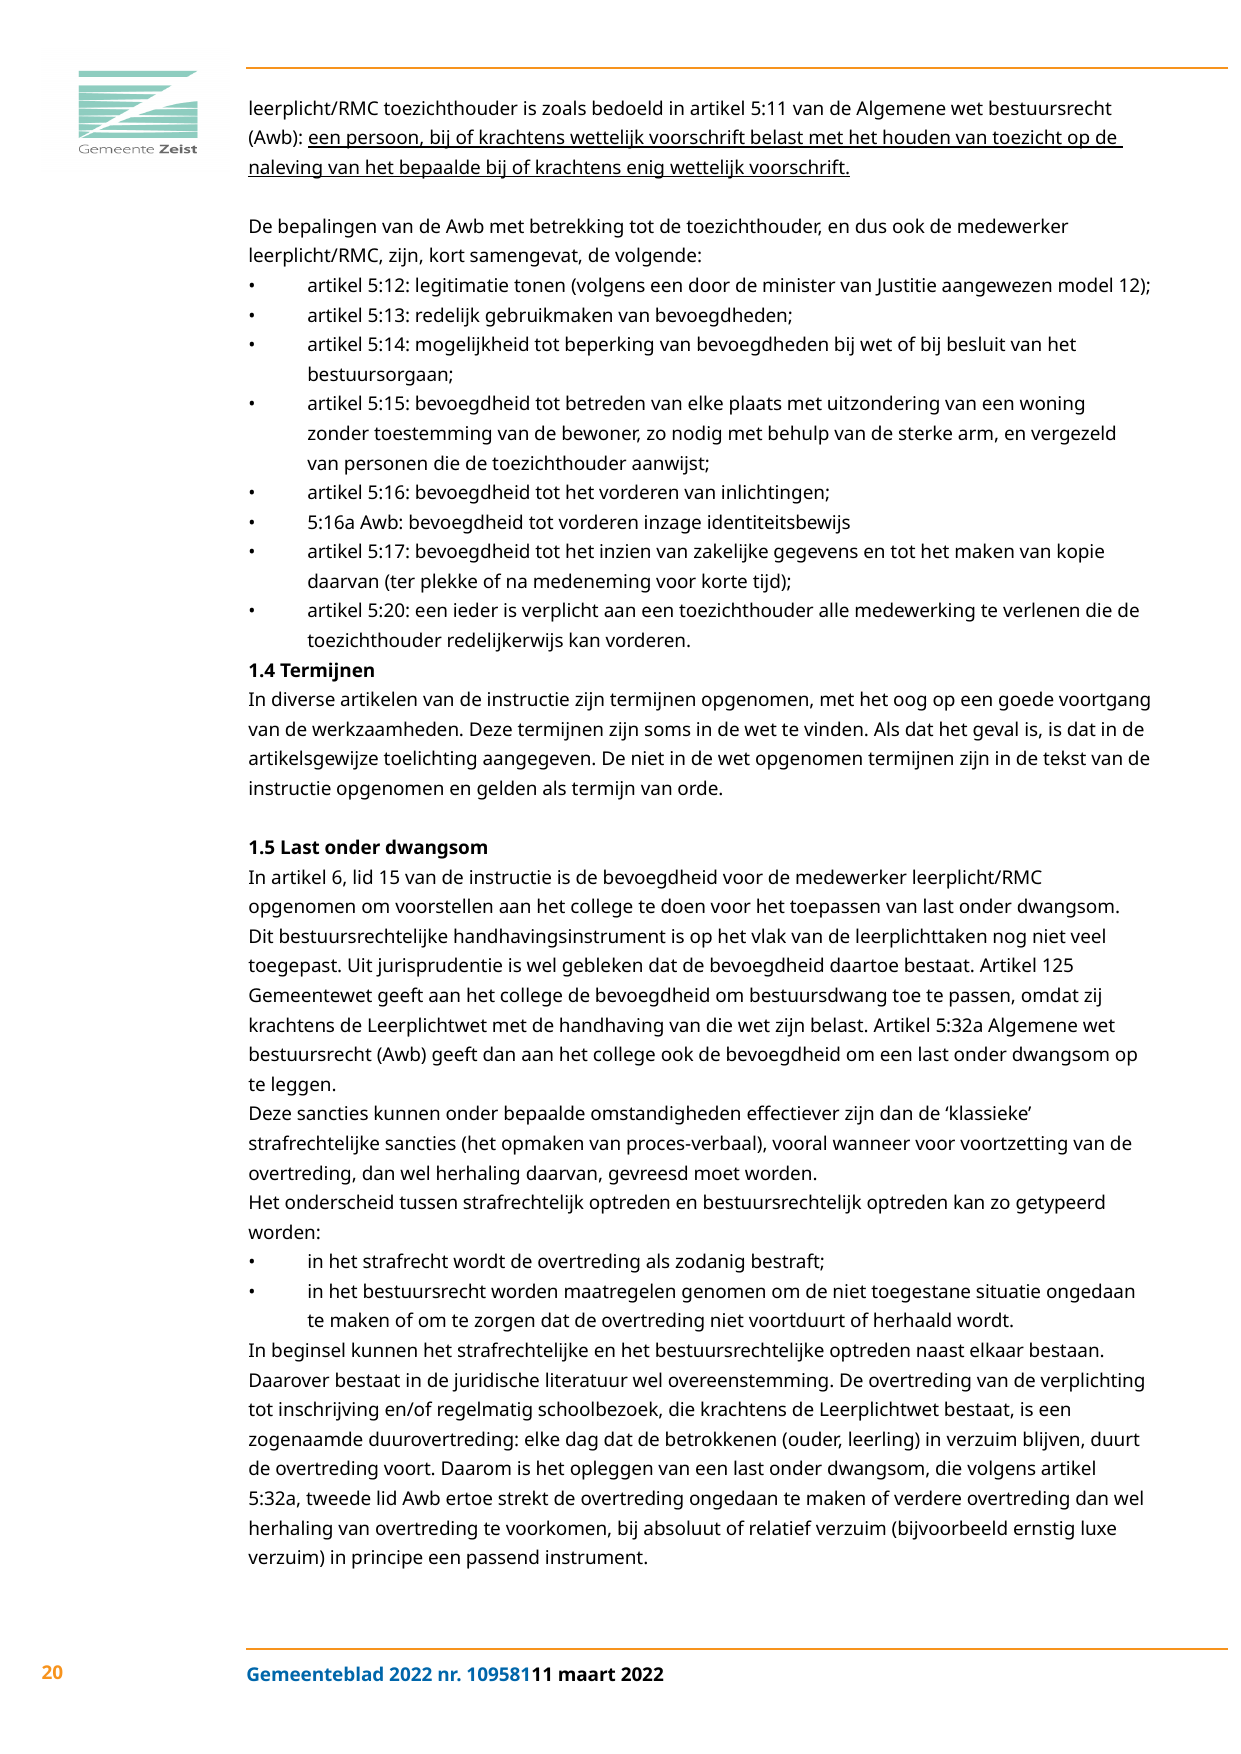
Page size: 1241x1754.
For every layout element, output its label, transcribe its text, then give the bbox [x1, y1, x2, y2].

text 1.4 Termijnen [248, 657, 1152, 683]
list in het strafrecht wordt de overtreding als zodanig bestraft; [248, 1248, 1152, 1274]
text Dit bestuursrechtelijke handhavingsinstrument is op het vlak van de leerplichttaken nog niet veel toegepast. Uit jurisprudentie is wel gebleken dat de bevoegdheid daartoe bestaat. Artikel 125 Gemeentewet geeft aan het college de bevoegdheid om bestuursdwang toe te passen, omdat zij krachtens de Leerplichtwet met de handhaving van die wet zijn belast. Artikel 5:32a Algemene wet bestuursrecht (Awb) geeft dan aan het college ook de bevoegdheid om een last onder dwangsom op te leggen. [248, 923, 1152, 1097]
list artikel 5:12: legitimatie tonen (volgens een door de minister van Justitie aangewezen model 12); [248, 272, 1152, 298]
picture [41, 47, 231, 172]
list in het bestuursrecht worden maatregelen genomen om de niet toegestane situatie ongedaan te maken of om te zorgen dat de overtreding niet voortduurt of herhaald wordt. [248, 1278, 1152, 1333]
list artikel 5:17: bevoegdheid tot het inzien van zakelijke gegevens en tot het maken van kopie daarvan (ter plekke of na medeneming voor korte tijd); [248, 538, 1152, 594]
text In beginsel kunnen het strafrechtelijke en het bestuursrechtelijke optreden naast elkaar bestaan. Daarover bestaat in de juridische literatuur wel overeenstemming. De overtreding van de verplichting tot inschrijving en/of regelmatig schoolbezoek, die krachtens de Leerplichtwet bestaat, is een zogenaamde duurovertreding: elke dag dat de betrokkenen (ouder, leerling) in verzuim blijven, duurt de overtreding voort. Daarom is het opleggen van een last onder dwangsom, die volgens artikel 5:32a, tweede lid Awb ertoe strekt de overtreding ongedaan te maken of verdere overtreding dan wel herhaling van overtreding te voorkomen, bij absoluut of relatief verzuim (bijvoorbeeld ernstig luxe verzuim) in principe een passend instrument. [248, 1337, 1152, 1570]
text Het onderscheid tussen strafrechtelijk optreden en bestuursrechtelijk optreden kan zo getypeerd worden: [248, 1189, 1152, 1245]
list artikel 5:20: een ieder is verplicht aan een toezichthouder alle medewerking te verlenen die de toezichthouder redelijkerwijs kan vorderen. [248, 598, 1152, 653]
text In artikel 6, lid 15 van de instructie is de bevoegdheid voor de medewerker leerplicht/RMC opgenomen om voorstellen aan het college te doen voor het toepassen van last onder dwangsom. [248, 864, 1152, 919]
text De bepalingen van de Awb met betrekking tot de toezichthouder, en dus ook de medewerker leerplicht/RMC, zijn, kort samengevat, de volgende: [248, 213, 1152, 268]
list artikel 5:14: mogelijkheid tot beperking van bevoegdheden bij wet of bij besluit van het bestuursorgaan; [248, 331, 1152, 387]
list artikel 5:13: redelijk gebruikmaken van bevoegdheden; [248, 302, 1152, 328]
text leerplicht/RMC toezichthouder is zoals bedoeld in artikel 5:11 van de Algemene wet bestuursrecht (Awb): een persoon, bij of krachtens wettelijk voorschrift belast met het houden van toezicht op de naleving van het bepaalde bij of krachtens enig wettelijk voorschrift. [248, 95, 1152, 180]
text Deze sancties kunnen onder bepaalde omstandigheden effectiever zijn dan de ‘klassieke’ strafrechtelijke sancties (het opmaken van proces-verbaal), vooral wanneer voor voortzetting van de overtreding, dan wel herhaling daarvan, gevreesd moet worden. [248, 1101, 1152, 1186]
text In diverse artikelen van de instructie zijn termijnen opgenomen, met het oog op een goede voortgang van de werkzaamheden. Deze termijnen zijn soms in de wet te vinden. Als dat het geval is, is dat in de artikelsgewijze toelichting aangegeven. De niet in de wet opgenomen termijnen zijn in de tekst van de instructie opgenomen en gelden als termijn van orde. [248, 686, 1152, 801]
list artikel 5:15: bevoegdheid tot betreden van elke plaats met uitzondering van een woning zonder toestemming van de bewoner, zo nodig met behulp van de sterke arm, en vergezeld van personen die de toezichthouder aanwijst; [248, 391, 1152, 476]
list artikel 5:16: bevoegdheid tot het vorderen van inlichtingen; [248, 479, 1152, 505]
list 5:16a Awb: bevoegdheid tot vorderen inzage identiteitsbewijs [248, 509, 1152, 535]
text 1.5 Last onder dwangsom [248, 834, 1152, 860]
